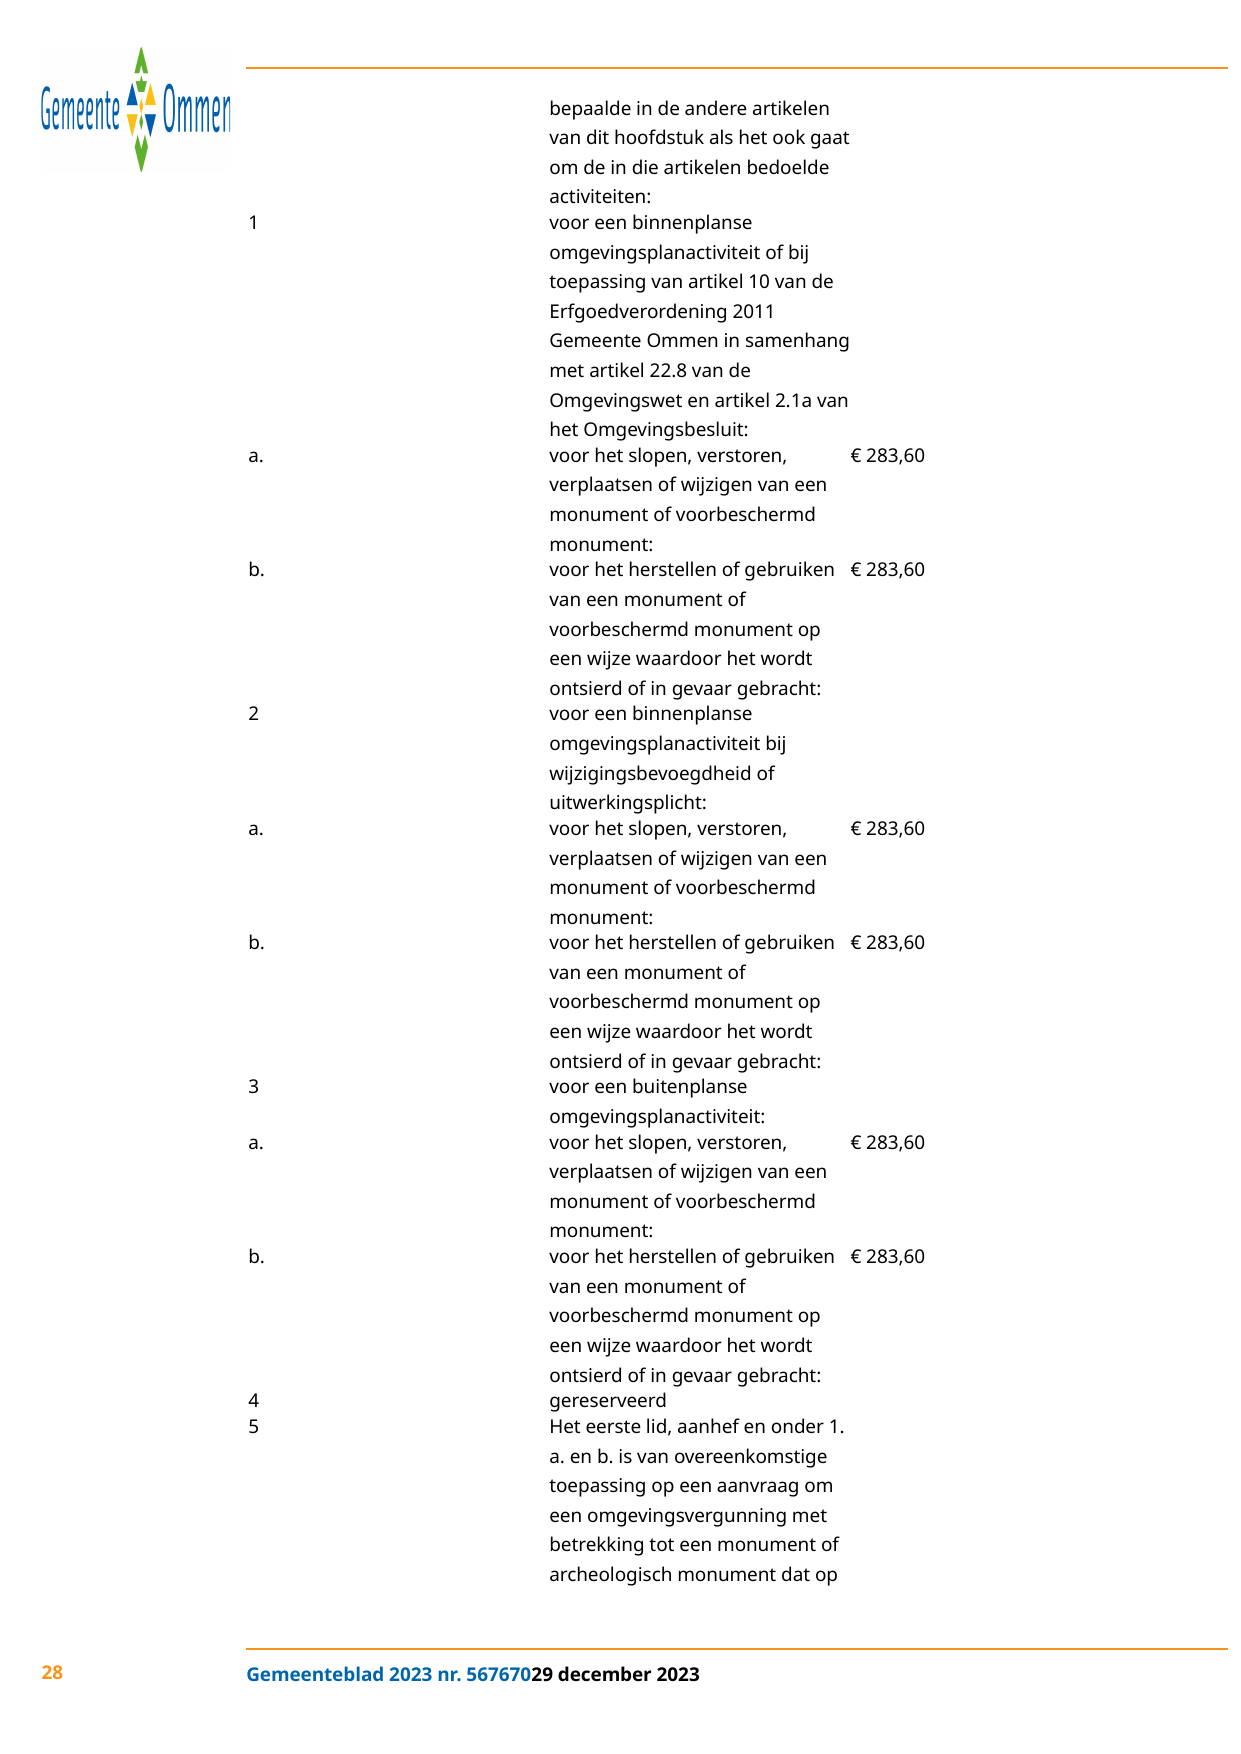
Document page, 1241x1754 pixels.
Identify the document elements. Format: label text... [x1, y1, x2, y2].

table_cell [850, 1413, 1152, 1587]
table_cell a. [248, 815, 549, 929]
table_cell € 283,60 [850, 815, 1152, 929]
table_cell voor het slopen, verstoren, verplaatsen of wijzigen van een monument of voorbeschermd monument: [549, 815, 850, 929]
table_cell € 283,60 [850, 1244, 1152, 1387]
table_cell voor een binnenplanse omgevingsplanactiviteit bij wijzigingsbevoegdheid of uitwerkingsplicht: [549, 701, 850, 815]
table_cell € 283,60 [850, 1129, 1152, 1243]
table_cell [248, 95, 549, 209]
table_cell 1 [248, 209, 549, 442]
table_cell 2 [248, 701, 549, 815]
table_cell a. [248, 442, 549, 557]
table_cell bepaalde in de andere artikelen van dit hoofdstuk als het ook gaat om de in die artikelen bedoelde activiteiten: [549, 95, 850, 209]
table_cell [850, 701, 1152, 815]
table_cell € 283,60 [850, 930, 1152, 1074]
table_cell [850, 95, 1152, 209]
table_cell voor een binnenplanse omgevingsplanactiviteit of bij toepassing van artikel 10 van de Erfgoedverordening 2011 Gemeente Ommen in samenhang met artikel 22.8 van de Omgevingswet en artikel 2.1a van het Omgevingsbesluit: [549, 209, 850, 442]
table_cell 4 [248, 1388, 549, 1413]
table_cell € 283,60 [850, 442, 1152, 557]
table_cell voor het slopen, verstoren, verplaatsen of wijzigen van een monument of voorbeschermd monument: [549, 1129, 850, 1243]
table_cell voor het herstellen of gebruiken van een monument of voorbeschermd monument op een wijze waardoor het wordt ontsierd of in gevaar gebracht: [549, 1244, 850, 1387]
table_cell gereserveerd [549, 1388, 850, 1413]
table_cell Het eerste lid, aanhef en onder 1. a. en b. is van overeenkomstige toepassing op een aanvraag om een omgevingsvergunning met betrekking tot een monument of archeologisch monument dat op [549, 1413, 850, 1587]
table_cell b. [248, 557, 549, 701]
table_cell a. [248, 1129, 549, 1243]
table_cell € 283,60 [850, 557, 1152, 701]
table_cell 5 [248, 1413, 549, 1587]
table_cell b. [248, 1244, 549, 1387]
table_cell b. [248, 930, 549, 1074]
table_cell voor een buitenplanse omgevingsplanactiviteit: [549, 1074, 850, 1129]
table_cell voor het herstellen of gebruiken van een monument of voorbeschermd monument op een wijze waardoor het wordt ontsierd of in gevaar gebracht: [549, 930, 850, 1074]
table_cell [850, 1074, 1152, 1129]
picture [41, 47, 231, 172]
table_cell [850, 1388, 1152, 1413]
table_cell [850, 209, 1152, 442]
table_cell voor het slopen, verstoren, verplaatsen of wijzigen van een monument of voorbeschermd monument: [549, 442, 850, 557]
table_cell 3 [248, 1074, 549, 1129]
table_cell voor het herstellen of gebruiken van een monument of voorbeschermd monument op een wijze waardoor het wordt ontsierd of in gevaar gebracht: [549, 557, 850, 701]
